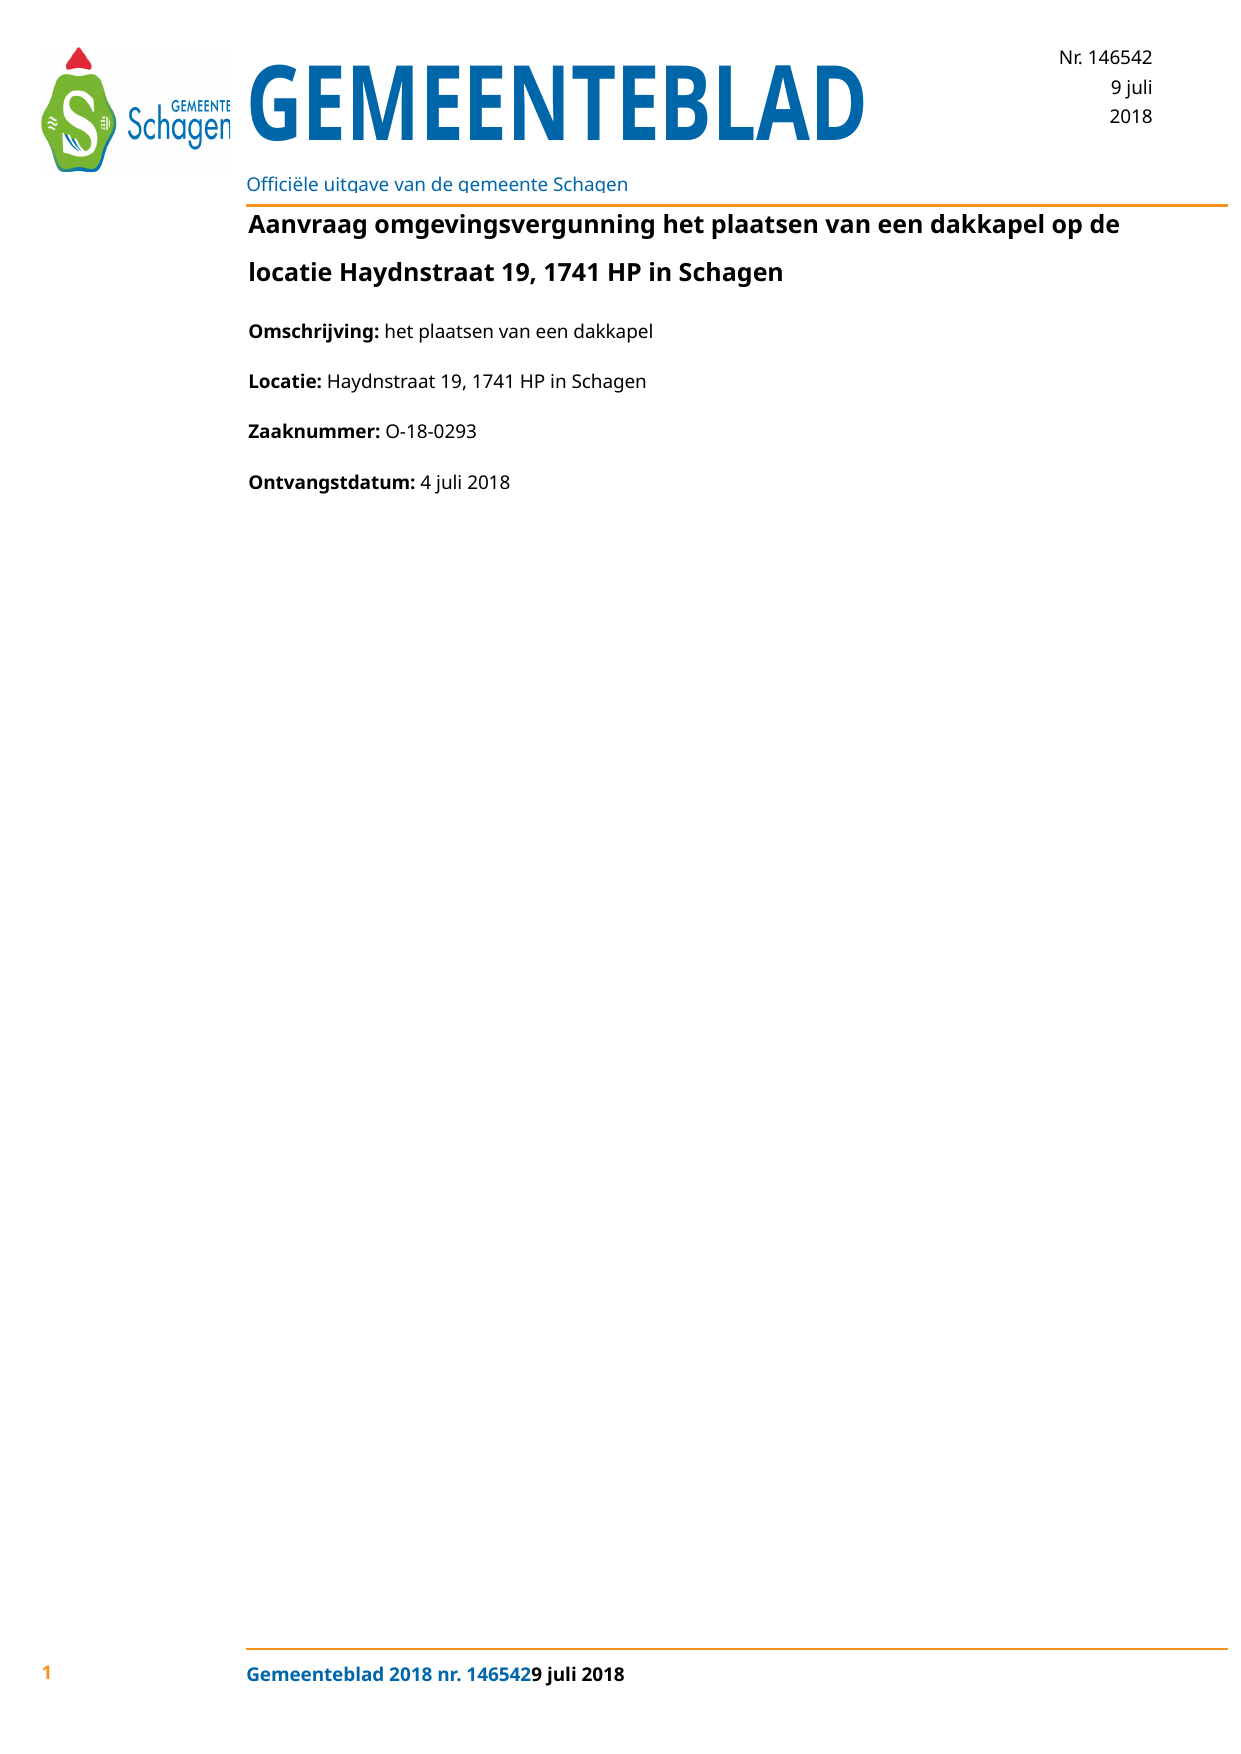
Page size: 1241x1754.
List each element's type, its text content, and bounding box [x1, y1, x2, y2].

text Aanvraag omgevingsvergunning het plaatsen van een dakkapel op de locatie Haydnstraat 19, 1741 HP in Schagen [248, 207, 1152, 288]
text Ontvangstdatum: 4 juli 2018 [248, 469, 1152, 495]
picture [41, 47, 231, 172]
text Locatie: Haydnstraat 19, 1741 HP in Schagen [248, 368, 1152, 394]
text Omschrijving: het plaatsen van een dakkapel [248, 318, 1152, 344]
text Zaaknummer: O-18-0293 [248, 419, 1152, 444]
